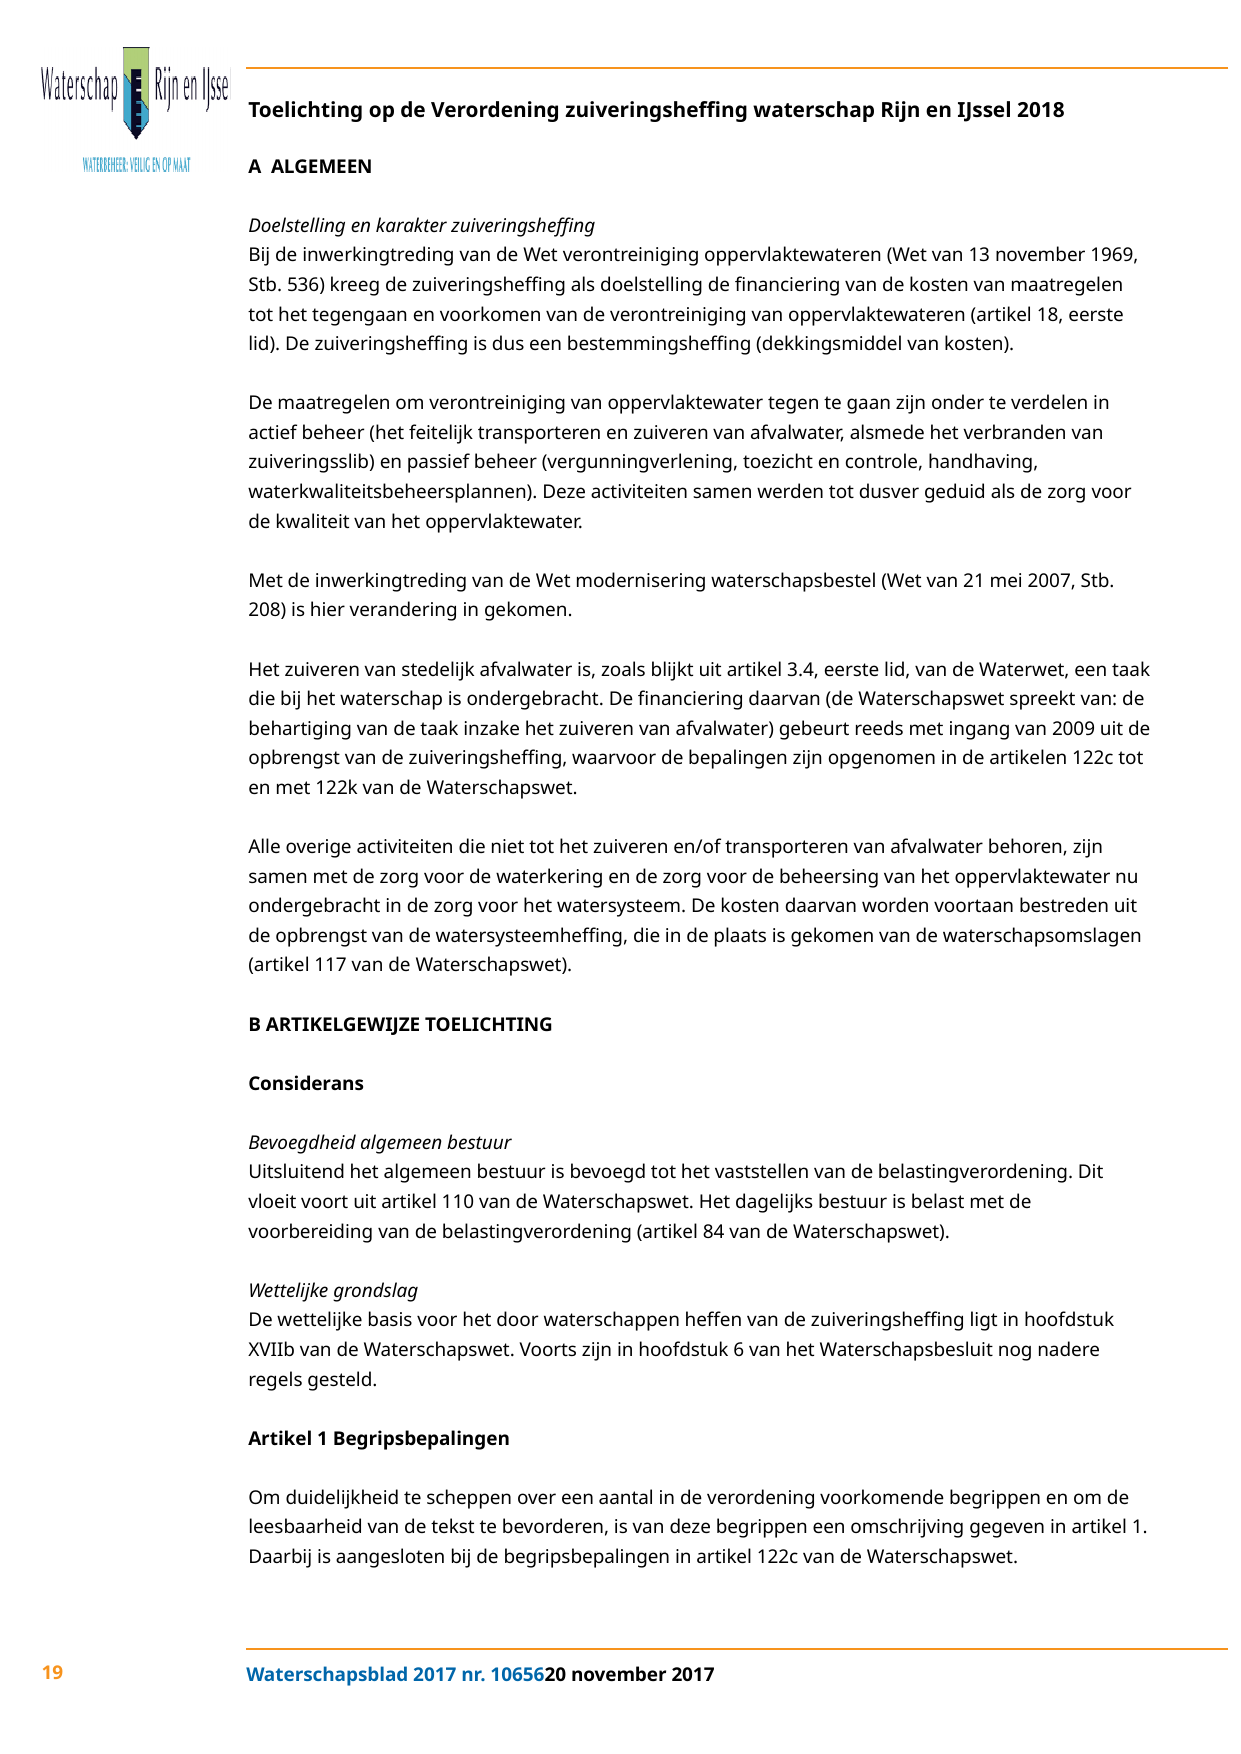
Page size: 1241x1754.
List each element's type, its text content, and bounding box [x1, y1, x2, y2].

text Artikel 1 Begripsbepalingen [248, 1425, 1152, 1451]
text A ALGEMEEN [248, 153, 1152, 179]
text Bij de inwerkingtreding van de Wet verontreiniging oppervlaktewateren (Wet van 13 november 1969, Stb. 536) kreeg de zuiveringsheffing als doelstelling de financiering van de kosten van maatregelen tot het tegengaan en voorkomen van de verontreiniging van oppervlaktewateren (artikel 18, eerste lid). De zuiveringsheffing is dus een bestemmingsheffing (dekkingsmiddel van kosten). [248, 242, 1152, 356]
picture [41, 47, 231, 172]
text Alle overige activiteiten die niet tot het zuiveren en/of transporteren van afvalwater behoren, zijn samen met de zorg voor de waterkering en de zorg voor de beheersing van het oppervlaktewater nu ondergebracht in de zorg voor het watersysteem. De kosten daarvan worden voortaan bestreden uit de opbrengst van de watersysteemheffing, die in de plaats is gekomen van de waterschapsomslagen (artikel 117 van de Waterschapswet). [248, 833, 1152, 977]
text Bevoegdheid algemeen bestuur [248, 1129, 1152, 1155]
text Uitsluitend het algemeen bestuur is bevoegd tot het vaststellen van de belastingverordening. Dit vloeit voort uit artikel 110 van de Waterschapswet. Het dagelijks bestuur is belast met de voorbereiding van de belastingverordening (artikel 84 van de Waterschapswet). [248, 1159, 1152, 1244]
text B ARTIKELGEWIJZE TOELICHTING [248, 1011, 1152, 1037]
text Doelstelling en karakter zuiveringsheffing [248, 212, 1152, 238]
text De wettelijke basis voor het door waterschappen heffen van de zuiveringsheffing ligt in hoofdstuk XVIIb van de Waterschapswet. Voorts zijn in hoofdstuk 6 van het Waterschapsbesluit nog nadere regels gesteld. [248, 1307, 1152, 1392]
text Om duidelijkheid te scheppen over een aantal in de verordening voorkomende begrippen en om de leesbaarheid van de tekst te bevorderen, is van deze begrippen een omschrijving gegeven in artikel 1. Daarbij is aangesloten bij de begripsbepalingen in artikel 122c van de Waterschapswet. [248, 1484, 1152, 1569]
text Toelichting op de Verordening zuiveringsheffing waterschap Rijn en IJssel 2018 [248, 95, 1152, 123]
text Met de inwerkingtreding van de Wet modernisering waterschapsbestel (Wet van 21 mei 2007, Stb. 208) is hier verandering in gekomen. [248, 567, 1152, 622]
text Considerans [248, 1070, 1152, 1096]
text De maatregelen om verontreiniging van oppervlaktewater tegen te gaan zijn onder te verdelen in actief beheer (het feitelijk transporteren en zuiveren van afvalwater, alsmede het verbranden van zuiveringsslib) en passief beheer (vergunningverlening, toezicht en controle, handhaving, waterkwaliteitsbeheersplannen). Deze activiteiten samen werden tot dusver geduid als de zorg voor de kwaliteit van het oppervlaktewater. [248, 389, 1152, 534]
text Wettelijke grondslag [248, 1277, 1152, 1303]
text Het zuiveren van stedelijk afvalwater is, zoals blijkt uit artikel 3.4, eerste lid, van de Waterwet, een taak die bij het waterschap is ondergebracht. De financiering daarvan (de Waterschapswet spreekt van: de behartiging van de taak inzake het zuiveren van afvalwater) gebeurt reeds met ingang van 2009 uit de opbrengst van de zuiveringsheffing, waarvoor de bepalingen zijn opgenomen in de artikelen 122c tot en met 122k van de Waterschapswet. [248, 656, 1152, 800]
